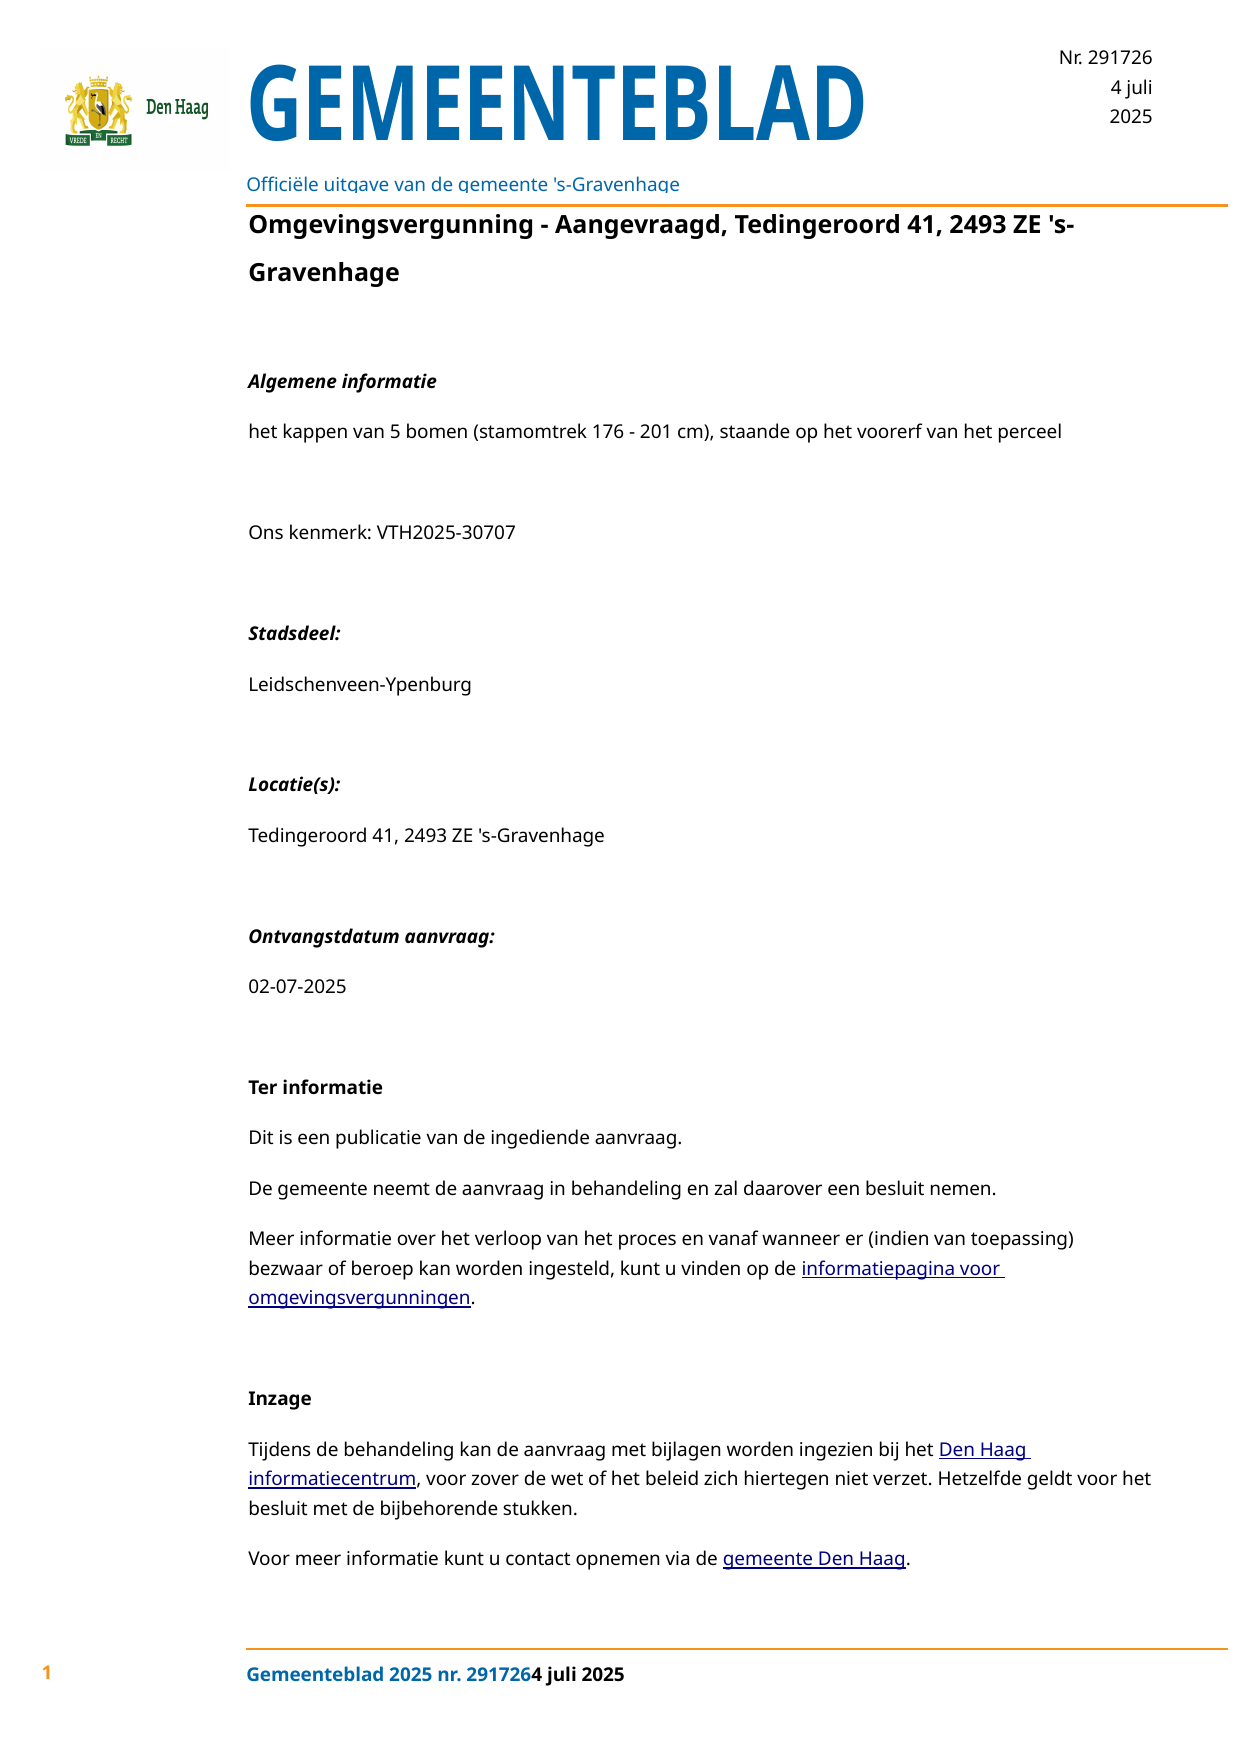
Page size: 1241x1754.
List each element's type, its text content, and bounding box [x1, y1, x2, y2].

text Ons kenmerk: VTH2025-30707 [248, 519, 1152, 545]
text Algemene informatie [248, 368, 1152, 394]
text Dit is een publicatie van de ingediende aanvraag. [248, 1124, 1152, 1150]
text 02-07-2025 [248, 973, 1152, 999]
text Omgevingsvergunning - Aangevraagd, Tedingeroord 41, 2493 ZE 's-Gravenhage [248, 207, 1152, 288]
text De gemeente neemt de aanvraag in behandeling en zal daarover een besluit nemen. [248, 1175, 1152, 1201]
text Voor meer informatie kunt u contact opnemen via de gemeente Den Haag. [248, 1545, 1152, 1571]
picture [41, 47, 231, 172]
text Meer informatie over het verloop van het proces en vanaf wanneer er (indien van toepassing) bezwaar of beroep kan worden ingesteld, kunt u vinden op de informatiepagina voor omgevingsvergunningen. [248, 1225, 1152, 1310]
text het kappen van 5 bomen (stamomtrek 176 - 201 cm), staande op het voorerf van het perceel [248, 419, 1152, 444]
text Ontvangstdatum aanvraag: [248, 923, 1152, 949]
text Tedingeroord 41, 2493 ZE 's-Gravenhage [248, 822, 1152, 848]
text Tijdens de behandeling kan de aanvraag met bijlagen worden ingezien bij het Den Haag informatiecentrum, voor zover de wet of het beleid zich hiertegen niet verzet. Hetzelfde geldt voor het besluit met de bijbehorende stukken. [248, 1436, 1152, 1521]
text Ter informatie [248, 1074, 1152, 1100]
text Locatie(s): [248, 772, 1152, 797]
text Inzage [248, 1385, 1152, 1411]
text Stadsdeel: [248, 620, 1152, 646]
text Leidschenveen-Ypenburg [248, 671, 1152, 697]
